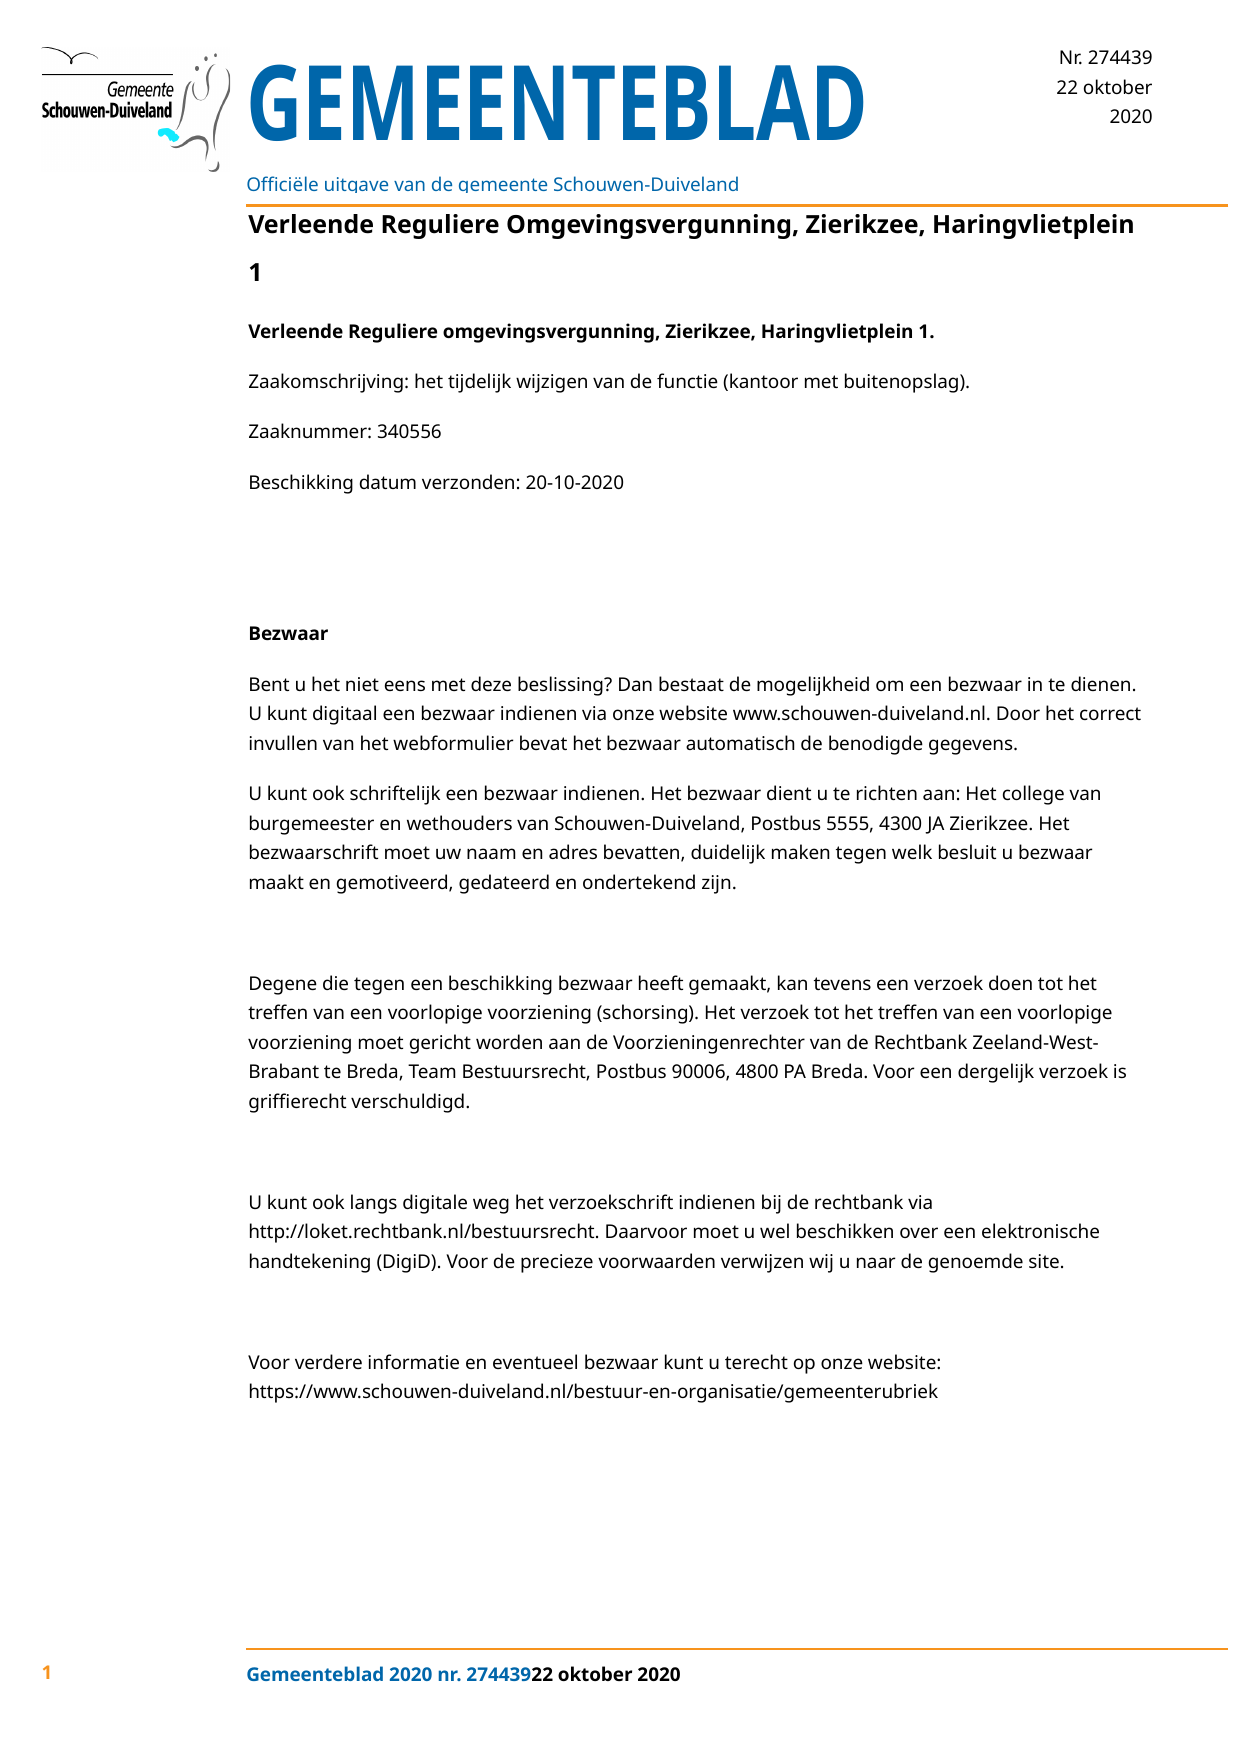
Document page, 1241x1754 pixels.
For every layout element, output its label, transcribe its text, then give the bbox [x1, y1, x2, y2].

text Voor verdere informatie en eventueel bezwaar kunt u terecht op onze website: https://www.schouwen-duiveland.nl/bestuur-en-organisatie/gemeenterubriek [248, 1349, 1152, 1404]
text Verleende Reguliere omgevingsvergunning, Zierikzee, Haringvlietplein 1. [248, 318, 1152, 344]
text Verleende Reguliere Omgevingsvergunning, Zierikzee, Haringvlietplein 1 [248, 207, 1152, 288]
text U kunt ook schriftelijk een bezwaar indienen. Het bezwaar dient u te richten aan: Het college van burgemeester en wethouders van Schouwen-Duiveland, Postbus 5555, 4300 JA Zierikzee. Het bezwaarschrift moet uw naam en adres bevatten, duidelijk maken tegen welk besluit u bezwaar maakt en gemotiveerd, gedateerd en ondertekend zijn. [248, 780, 1152, 895]
text Degene die tegen een beschikking bezwaar heeft gemaakt, kan tevens een verzoek doen tot het treffen van een voorlopige voorziening (schorsing). Het verzoek tot het treffen van een voorlopige voorziening moet gericht worden aan de Voorzieningenrechter van de Rechtbank Zeeland-West-Brabant te Breda, Team Bestuursrecht, Postbus 90006, 4800 PA Breda. Voor een dergelijk verzoek is griffierecht verschuldigd. [248, 970, 1152, 1114]
text Zaakomschrijving: het tijdelijk wijzigen van de functie (kantoor met buitenopslag). [248, 368, 1152, 394]
text Beschikking datum verzonden: 20-10-2020 [248, 469, 1152, 495]
text U kunt ook langs digitale weg het verzoekschrift indienen bij de rechtbank via http://loket.rechtbank.nl/bestuursrecht. Daarvoor moet u wel beschikken over een elektronische handtekening (DigiD). Voor de precieze voorwaarden verwijzen wij u naar de genoemde site. [248, 1189, 1152, 1274]
picture [41, 47, 231, 172]
text Bent u het niet eens met deze beslissing? Dan bestaat de mogelijkheid om een bezwaar in te dienen. U kunt digitaal een bezwaar indienen via onze website www.schouwen-duiveland.nl. Door het correct invullen van het webformulier bevat het bezwaar automatisch de benodigde gegevens. [248, 671, 1152, 756]
text Bezwaar [248, 620, 1152, 646]
text Zaaknummer: 340556 [248, 419, 1152, 444]
